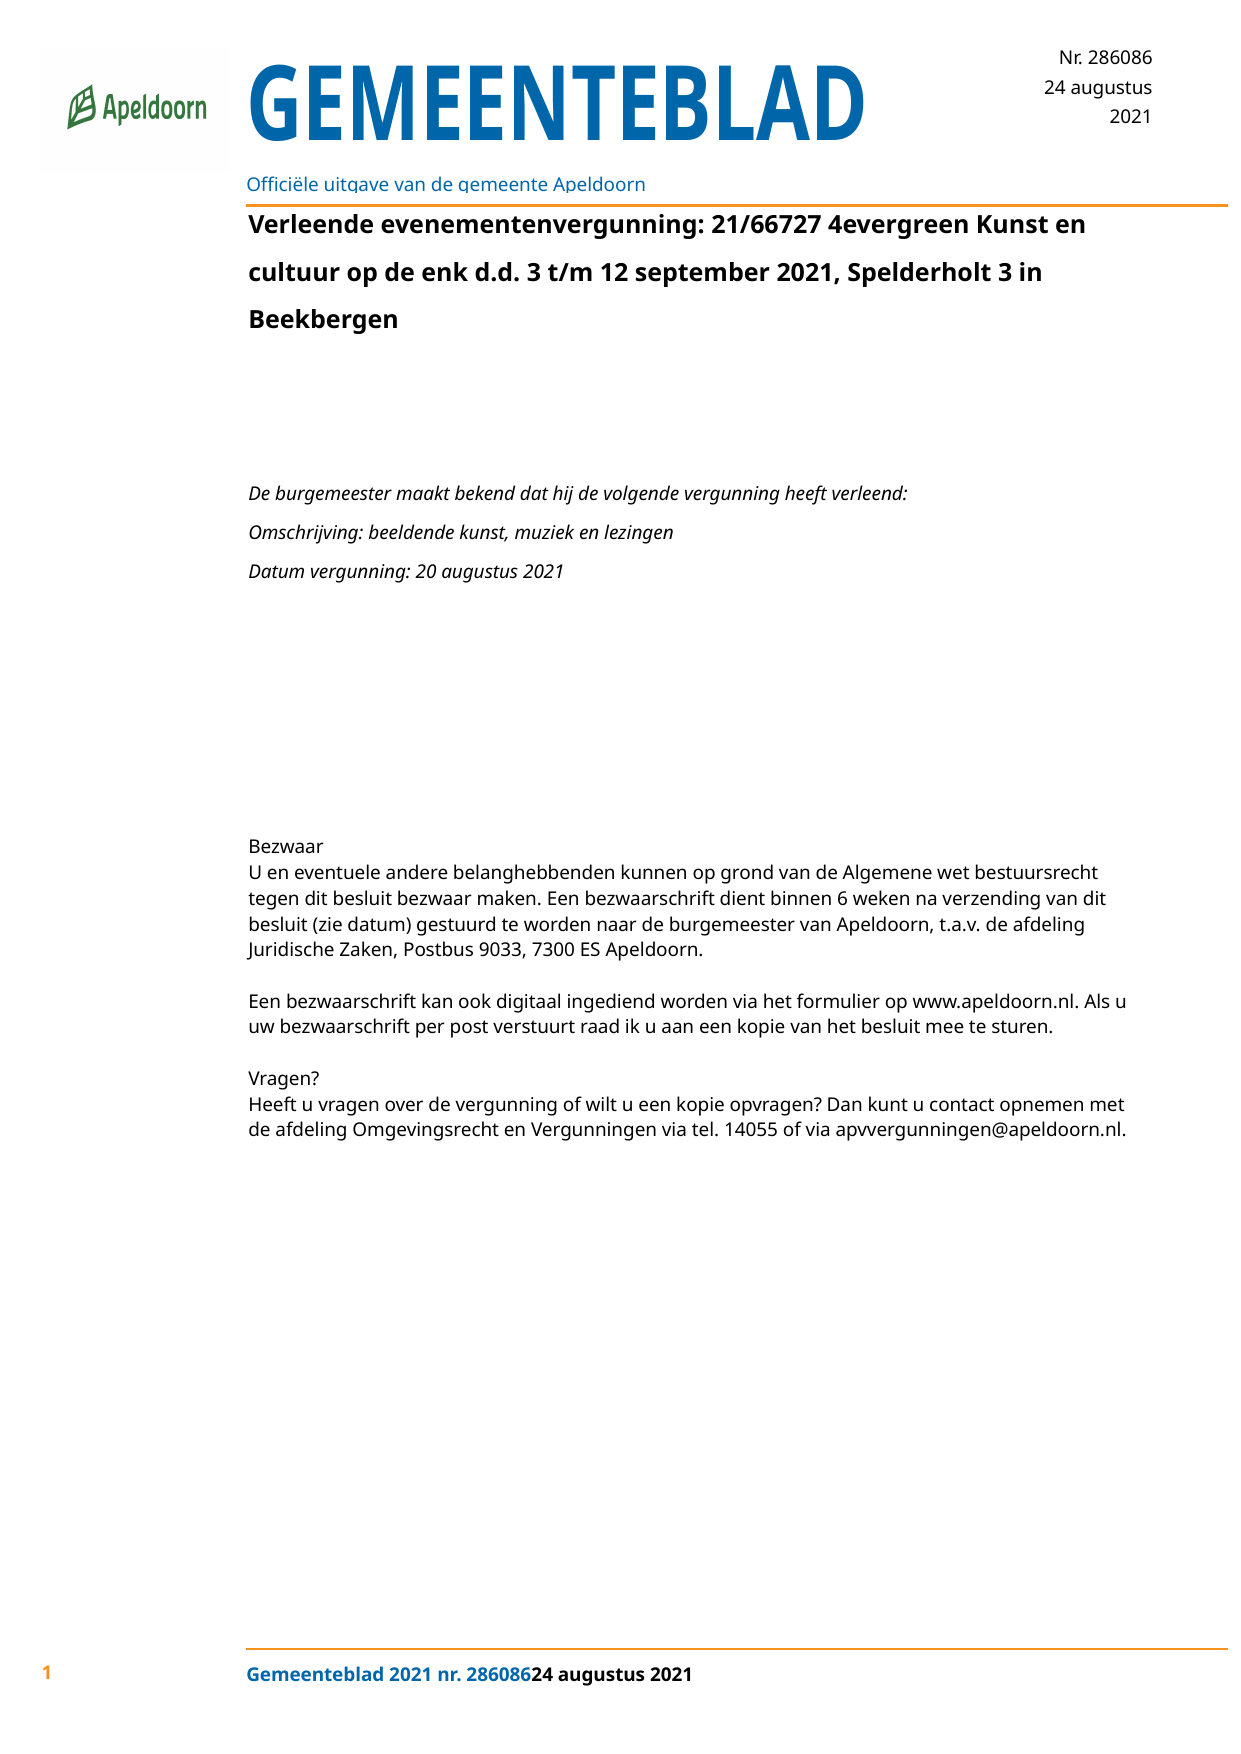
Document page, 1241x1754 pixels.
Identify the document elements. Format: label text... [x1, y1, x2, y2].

text Omschrijving: beeldende kunst, muziek en lezingen [248, 519, 1152, 545]
text U en eventuele andere belanghebbenden kunnen op grond van de Algemene wet bestuursrecht tegen dit besluit bezwaar maken. Een bezwaarschrift dient binnen 6 weken na verzending van dit besluit (zie datum) gestuurd te worden naar de burgemeester van Apeldoorn, t.a.v. de afdeling Juridische Zaken, Postbus 9033, 7300 ES Apeldoorn. [248, 859, 1152, 962]
picture [41, 47, 231, 172]
text Vragen? [248, 1065, 1152, 1091]
text Verleende evenementenvergunning: 21/66727 4evergreen Kunst en cultuur op de enk d.d. 3 t/m 12 september 2021, Spelderholt 3 in Beekbergen [248, 207, 1152, 336]
text De burgemeester maakt bekend dat hij de volgende vergunning heeft verleend: [248, 480, 1152, 506]
text Bezwaar [248, 834, 1152, 859]
text Heeft u vragen over de vergunning of wilt u een kopie opvragen? Dan kunt u contact opnemen met de afdeling Omgevingsrecht en Vergunningen via tel. 14055 of via apvvergunningen@apeldoorn.nl. [248, 1091, 1152, 1142]
text Een bezwaarschrift kan ook digitaal ingediend worden via het formulier op www.apeldoorn.nl. Als u uw bezwaarschrift per post verstuurt raad ik u aan een kopie van het besluit mee te sturen. [248, 988, 1152, 1039]
text Datum vergunning: 20 augustus 2021 [248, 558, 1152, 584]
